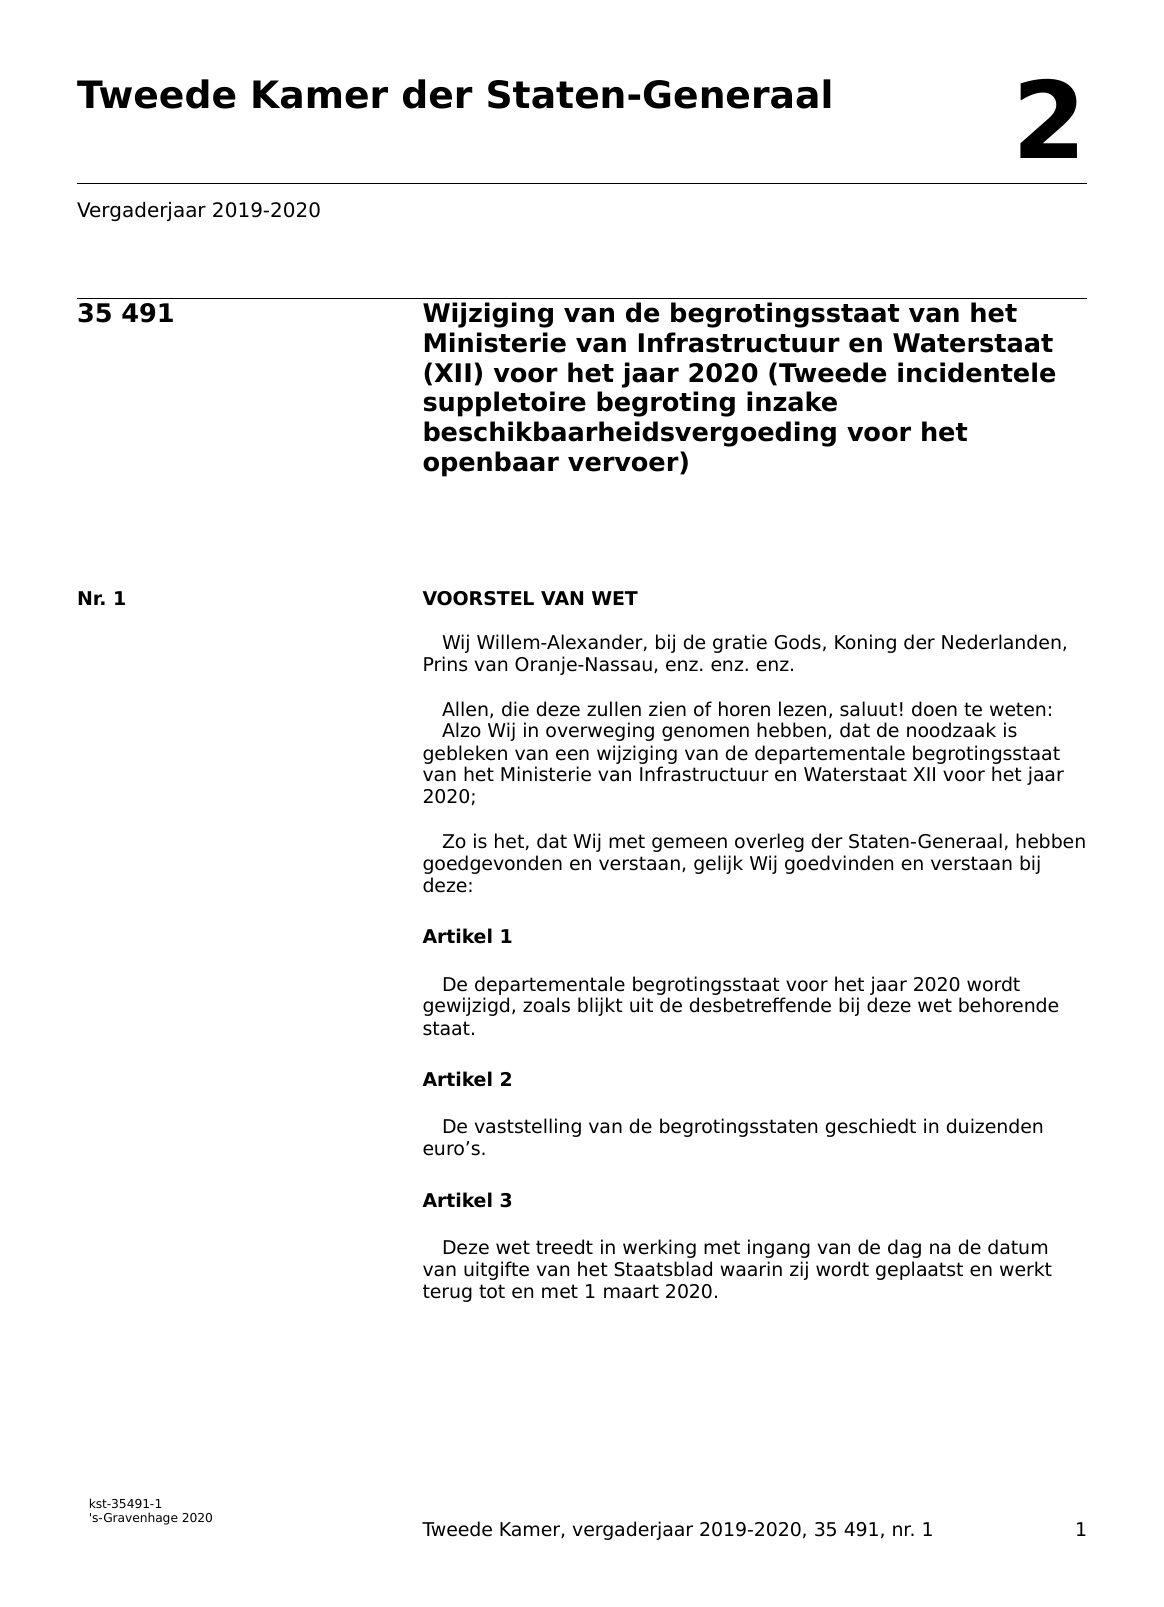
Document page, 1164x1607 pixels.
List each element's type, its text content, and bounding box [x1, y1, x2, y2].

subtitle Artikel 1 [422, 926, 1087, 948]
subtitle Artikel 2 [422, 1069, 1087, 1091]
text Zo is het, dat Wij met gemeen overleg der Staten-Generaal, hebben goedgevonden en verstaan, gelijk Wij goedvinden en verstaan bij deze: [422, 831, 1087, 896]
text De vaststelling van de begrotingsstaten geschiedt in duizenden euro’s. [422, 1116, 1087, 1160]
subtitle 35 491 Wijziging van de begrotingsstaat van het Ministerie van Infrastructuur en Waterstaat (XII) voor het jaar 2020 (Tweede incidentele suppletoire begroting inzake beschikbaarheidsvergoeding voor het openbaar vervoer) [77, 299, 1087, 477]
text kst-35491-1 [88, 1497, 323, 1511]
text Wij Willem-Alexander, bij de gratie Gods, Koning der Nederlanden, Prins van Oranje-Nassau, enz. enz. enz. [422, 632, 1087, 676]
table_cell Vergaderjaar 2019-2020 [77, 184, 1087, 298]
text 's-Gravenhage 2020 [88, 1511, 323, 1525]
text Alzo Wij in overweging genomen hebben, dat de noodzaak is gebleken van een wijziging van de departementale begrotingsstaat van het Ministerie van Infrastructuur en Waterstaat XII voor het jaar 2020; [422, 720, 1087, 808]
table_header 2 [886, 59, 1087, 183]
subtitle Artikel 3 [422, 1190, 1087, 1212]
subtitle Nr. 1 VOORSTEL VAN WET [77, 588, 1087, 610]
text Deze wet treedt in werking met ingang van de dag na de datum van uitgifte van het Staatsblad waarin zij wordt geplaatst en werkt terug tot en met 1 maart 2020. [422, 1237, 1087, 1303]
text Allen, die deze zullen zien of horen lezen, saluut! doen te weten: [422, 698, 1087, 720]
text De departementale begrotingsstaat voor het jaar 2020 wordt gewijzigd, zoals blijkt uit de desbetreffende bij deze wet behorende staat. [422, 973, 1087, 1039]
table_header Tweede Kamer der Staten-Generaal [77, 59, 886, 183]
